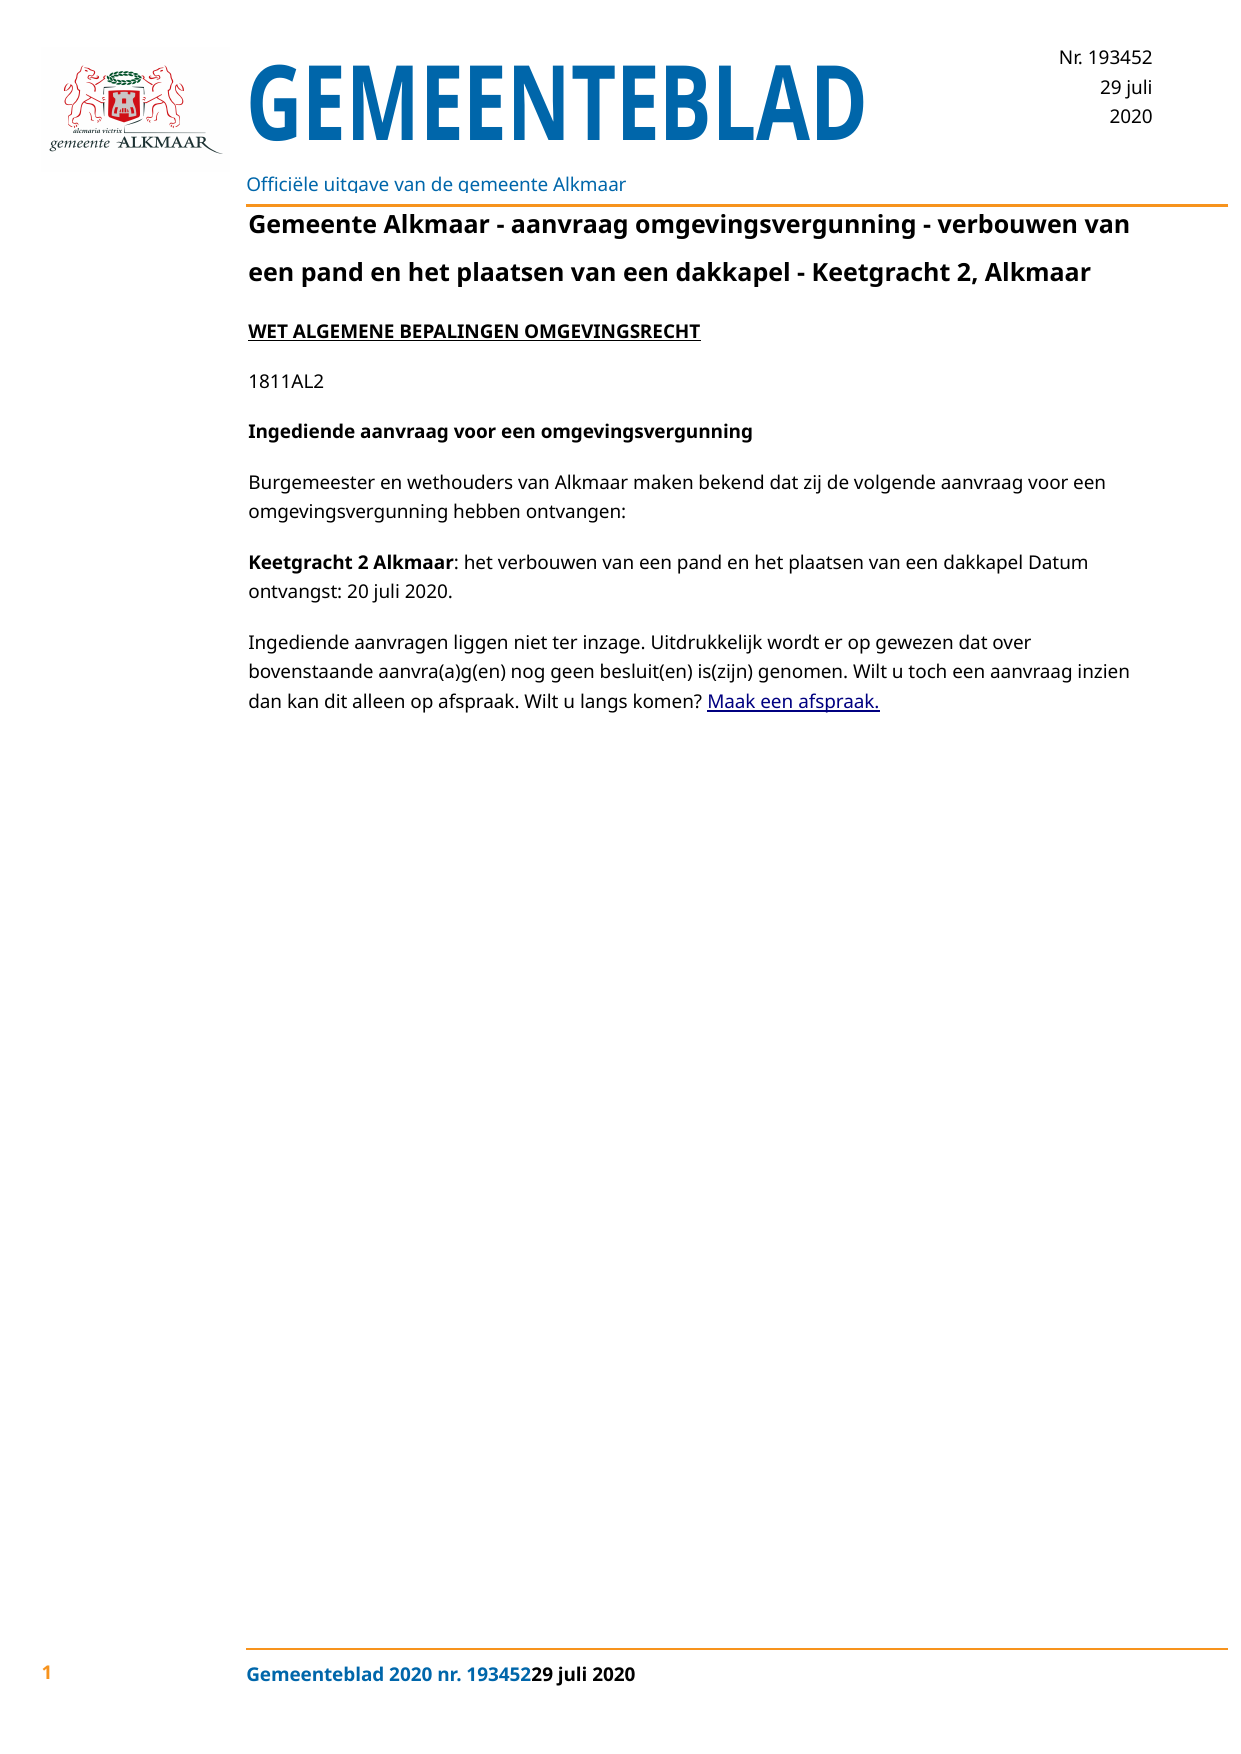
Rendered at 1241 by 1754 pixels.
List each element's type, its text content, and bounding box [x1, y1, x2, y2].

text WET ALGEMENE BEPALINGEN OMGEVINGSRECHT [248, 318, 1152, 344]
text Ingediende aanvragen liggen niet ter inzage. Uitdrukkelijk wordt er op gewezen dat over bovenstaande aanvra(a)g(en) nog geen besluit(en) is(zijn) genomen. Wilt u toch een aanvraag inzien dan kan dit alleen op afspraak. Wilt u langs komen? Maak een afspraak. [248, 629, 1152, 714]
text 1811AL2 [248, 368, 1152, 394]
text Ingediende aanvraag voor een omgevingsvergunning [248, 419, 1152, 444]
picture [41, 47, 231, 172]
text Gemeente Alkmaar - aanvraag omgevingsvergunning - verbouwen van een pand en het plaatsen van een dakkapel - Keetgracht 2, Alkmaar [248, 207, 1152, 288]
text Keetgracht 2 Alkmaar: het verbouwen van een pand en het plaatsen van een dakkapel Datum ontvangst: 20 juli 2020. [248, 549, 1152, 604]
text Burgemeester en wethouders van Alkmaar maken bekend dat zij de volgende aanvraag voor een omgevingsvergunning hebben ontvangen: [248, 469, 1152, 524]
